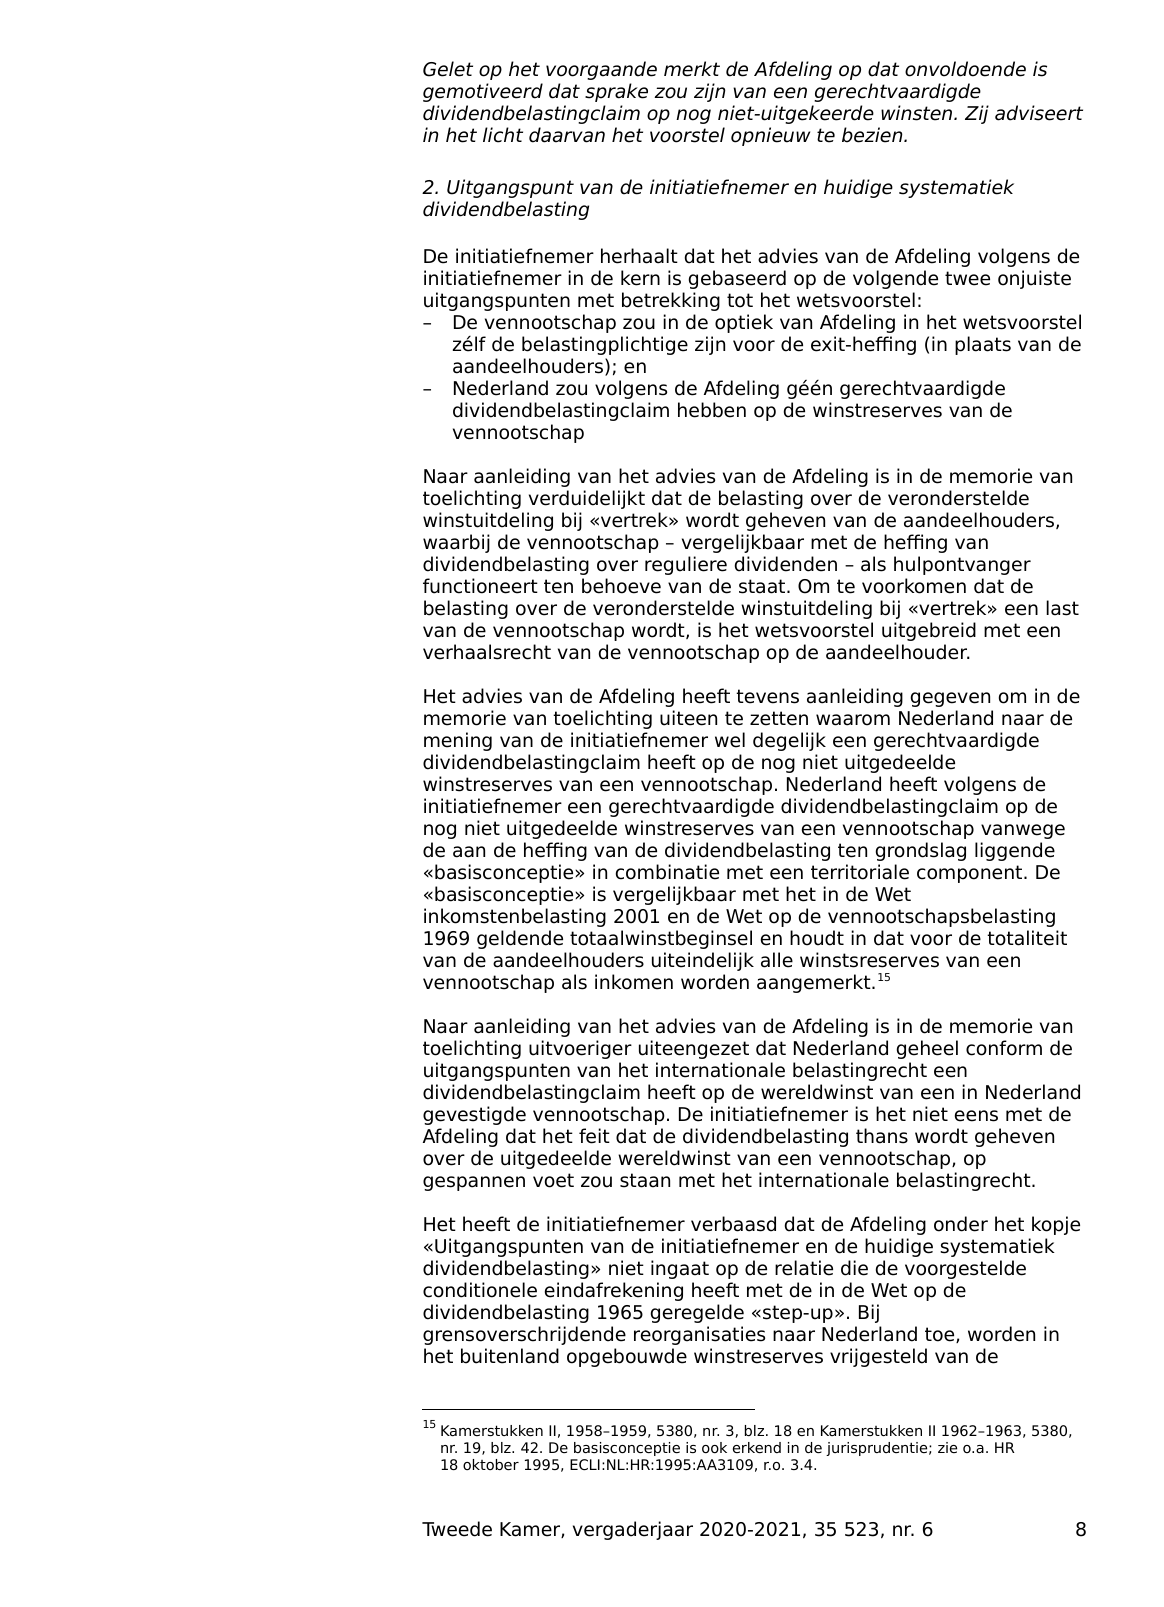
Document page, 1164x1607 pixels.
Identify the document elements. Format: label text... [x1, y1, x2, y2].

text Naar aanleiding van het advies van de Afdeling is in de memorie van toelichting verduidelijkt dat de belasting over de veronderstelde winstuitdeling bij «vertrek» wordt geheven van de aandeelhouders, waarbij de vennootschap – vergelijkbaar met de heffing van dividendbelasting over reguliere dividenden – als hulpontvanger functioneert ten behoeve van de staat. Om te voorkomen dat de belasting over de veronderstelde winstuitdeling bij «vertrek» een last van de vennootschap wordt, is het wetsvoorstel uitgebreid met een verhaalsrecht van de vennootschap op de aandeelhouder. [422, 466, 1087, 664]
text Naar aanleiding van het advies van de Afdeling is in de memorie van toelichting uitvoeriger uiteengezet dat Nederland geheel conform de uitgangspunten van het internationale belastingrecht een dividendbelastingclaim heeft op de wereldwinst van een in Nederland gevestigde vennootschap. De initiatiefnemer is het niet eens met de Afdeling dat het feit dat de dividendbelasting thans wordt geheven over de uitgedeelde wereldwinst van een vennootschap, op gespannen voet zou staan met het internationale belastingrecht. [422, 1016, 1087, 1192]
text Kamerstukken II, 1958–1959, 5380, nr. 3, blz. 18 en Kamerstukken II 1962–1963, 5380, nr. 19, blz. 42. De basisconceptie is ook erkend in de jurisprudentie; zie o.a. HR 18 oktober 1995, ECLI:NL:HR:1995:AA3109, r.o. 3.4. [422, 1418, 1087, 1474]
text Gelet op het voorgaande merkt de Afdeling op dat onvoldoende is gemotiveerd dat sprake zou zijn van een gerechtvaardigde dividendbelastingclaim op nog niet-uitgekeerde winsten. Zij adviseert in het licht daarvan het voorstel opnieuw te bezien. [422, 59, 1087, 147]
text – De vennootschap zou in de optiek van Afdeling in het wetsvoorstel zélf de belastingplichtige zijn voor de exit-heffing (in plaats van de aandeelhouders); en [422, 312, 1087, 378]
text – Nederland zou volgens de Afdeling géén gerechtvaardigde dividendbelastingclaim hebben op de winstreserves van de vennootschap [422, 378, 1087, 444]
text Het heeft de initiatiefnemer verbaasd dat de Afdeling onder het kopje «Uitgangspunten van de initiatiefnemer en de huidige systematiek dividendbelasting» niet ingaat op de relatie die de voorgestelde conditionele eindafrekening heeft met de in de Wet op de dividendbelasting 1965 geregelde «step-up». Bij grensoverschrijdende reorganisaties naar Nederland toe, worden in het buitenland opgebouwde winstreserves vrijgesteld van de [422, 1214, 1087, 1368]
text De initiatiefnemer herhaalt dat het advies van de Afdeling volgens de initiatiefnemer in de kern is gebaseerd op de volgende twee onjuiste uitgangspunten met betrekking tot het wetsvoorstel: [422, 246, 1087, 312]
text Het advies van de Afdeling heeft tevens aanleiding gegeven om in de memorie van toelichting uiteen te zetten waarom Nederland naar de mening van de initiatiefnemer wel degelijk een gerechtvaardigde dividendbelastingclaim heeft op de nog niet uitgedeelde winstreserves van een vennootschap. Nederland heeft volgens de initiatiefnemer een gerechtvaardigde dividendbelastingclaim op de nog niet uitgedeelde winstreserves van een vennootschap vanwege de aan de heffing van de dividendbelasting ten grondslag liggende «basisconceptie» in combinatie met een territoriale component. De «basisconceptie» is vergelijkbaar met het in de Wet inkomstenbelasting 2001 en de Wet op de vennootschapsbelasting 1969 geldende totaalwinstbeginsel en houdt in dat voor de totaliteit van de aandeelhouders uiteindelijk alle winstsreserves van een vennootschap als inkomen worden aangemerkt. [422, 686, 1087, 994]
subtitle 2. Uitgangspunt van de initiatiefnemer en huidige systematiek dividendbelasting [422, 177, 1087, 221]
